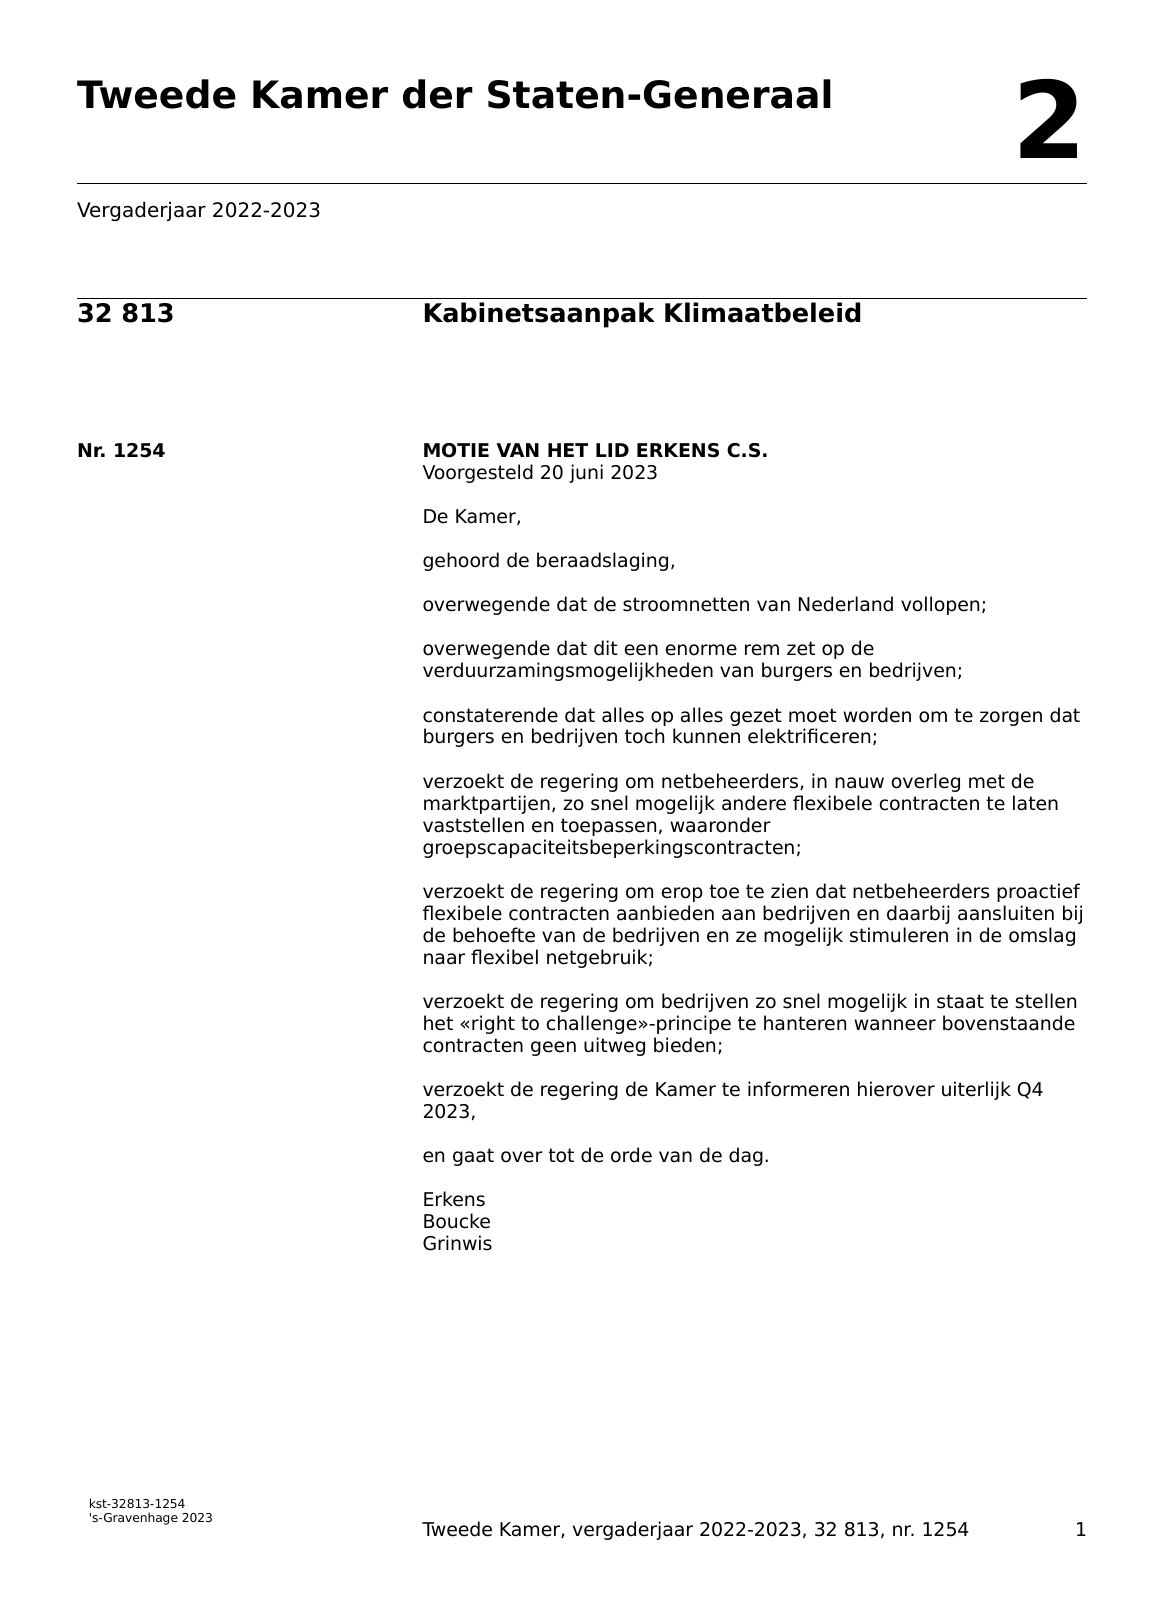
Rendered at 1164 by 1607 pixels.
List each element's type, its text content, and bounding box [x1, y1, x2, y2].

subtitle Nr. 1254 MOTIE VAN HET LID ERKENS C.S. [77, 440, 1087, 462]
text verzoekt de regering om bedrijven zo snel mogelijk in staat te stellen het «right to challenge»-principe te hanteren wanneer bovenstaande contracten geen uitweg bieden; [422, 991, 1087, 1057]
text verzoekt de regering om netbeheerders, in nauw overleg met de marktpartijen, zo snel mogelijk andere flexibele contracten te laten vaststellen en toepassen, waaronder groepscapaciteitsbeperkingscontracten; [422, 771, 1087, 858]
text kst-32813-1254 [88, 1497, 323, 1511]
text Boucke [422, 1211, 1087, 1233]
text 's-Gravenhage 2023 [88, 1511, 323, 1525]
text overwegende dat dit een enorme rem zet op de verduurzamingsmogelijkheden van burgers en bedrijven; [422, 638, 1087, 682]
text gehoord de beraadslaging, [422, 550, 1087, 572]
table_header 2 [886, 59, 1087, 183]
text overwegende dat de stroomnetten van Nederland vollopen; [422, 594, 1087, 616]
text Erkens [422, 1189, 1087, 1211]
text verzoekt de regering de Kamer te informeren hierover uiterlijk Q4 2023, [422, 1079, 1087, 1123]
text en gaat over tot de orde van de dag. [422, 1145, 1087, 1167]
text Grinwis [422, 1233, 1087, 1255]
subtitle 32 813 Kabinetsaanpak Klimaatbeleid [77, 299, 1087, 329]
table_cell Vergaderjaar 2022-2023 [77, 184, 1087, 298]
text verzoekt de regering om erop toe te zien dat netbeheerders proactief flexibele contracten aanbieden aan bedrijven en daarbij aansluiten bij de behoefte van de bedrijven en ze mogelijk stimuleren in de omslag naar flexibel netgebruik; [422, 881, 1087, 969]
table_header Tweede Kamer der Staten-Generaal [77, 59, 886, 183]
text Voorgesteld 20 juni 2023 [422, 462, 1087, 484]
text De Kamer, [422, 506, 1087, 528]
text constaterende dat alles op alles gezet moet worden om te zorgen dat burgers en bedrijven toch kunnen elektrificeren; [422, 704, 1087, 748]
